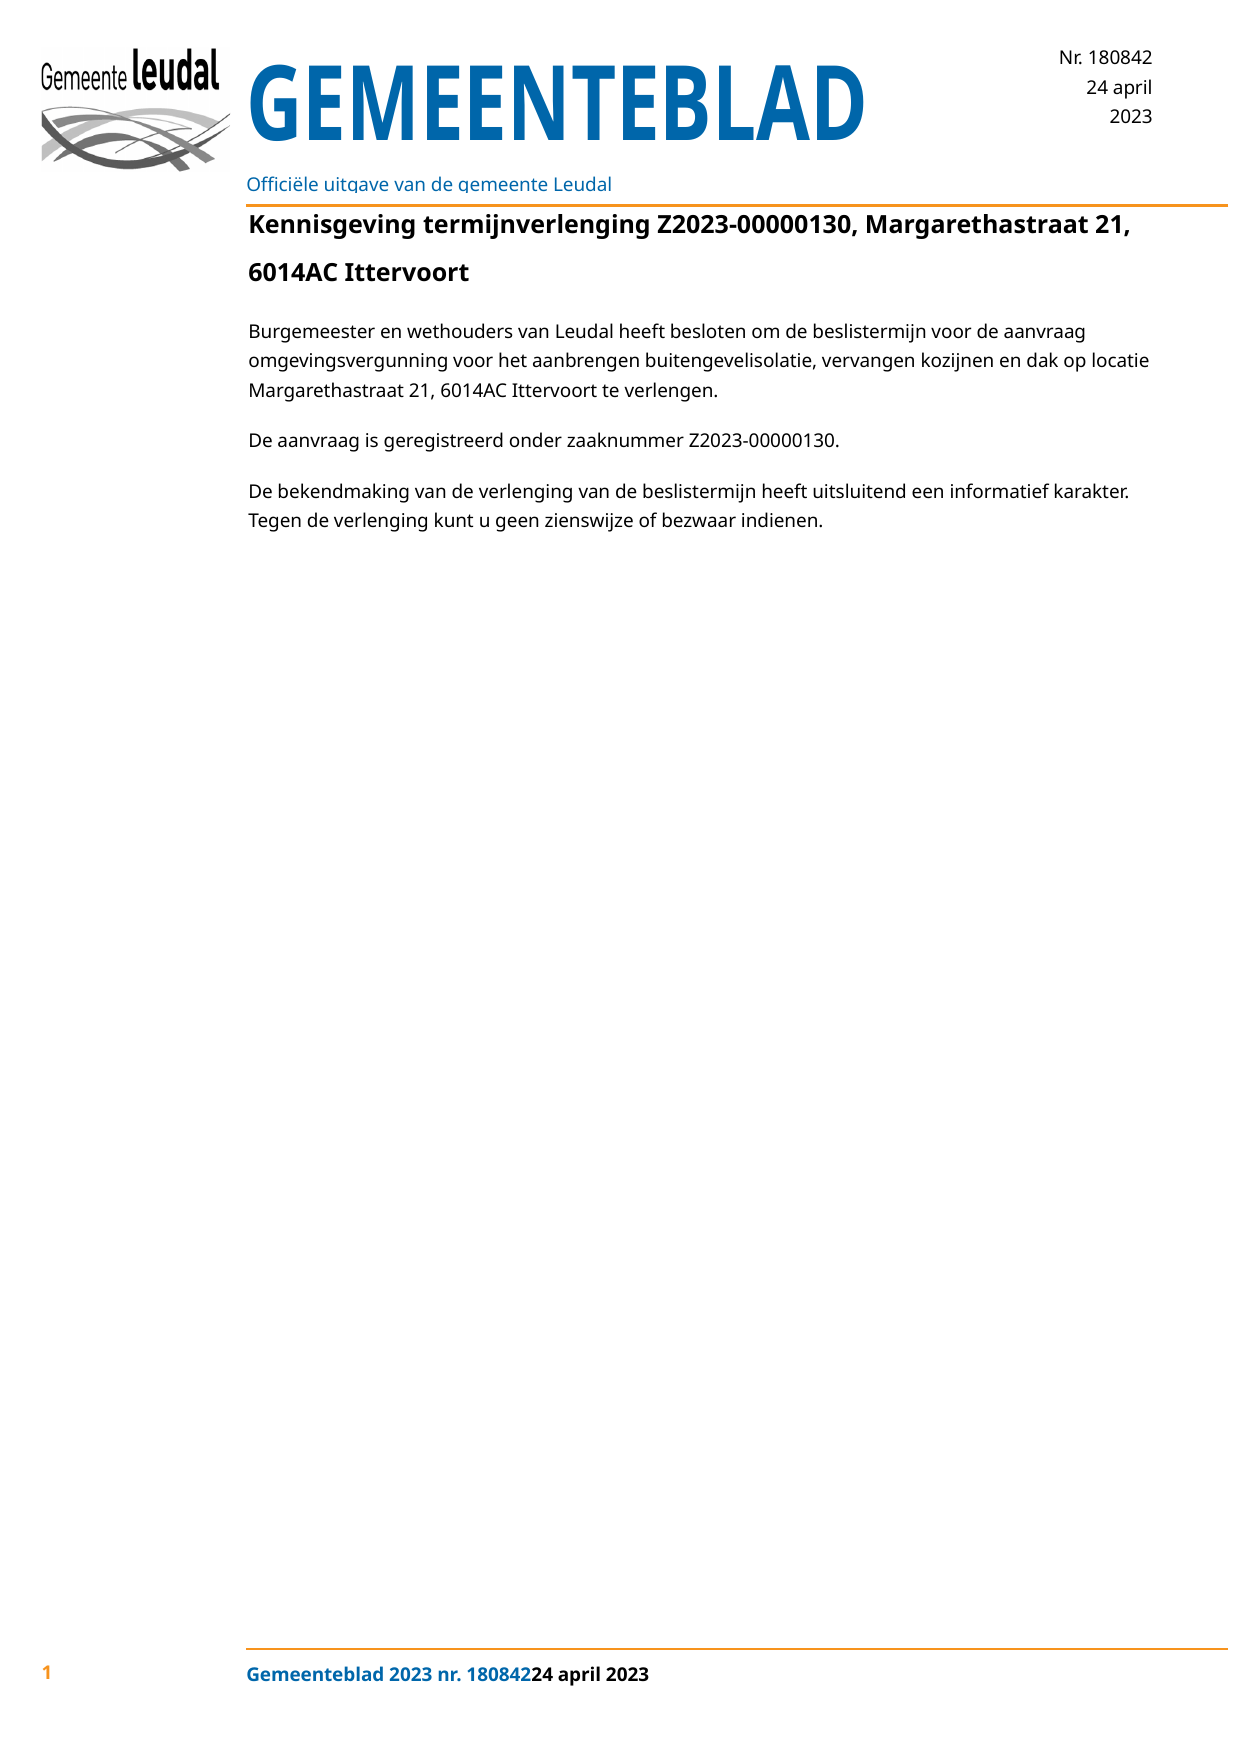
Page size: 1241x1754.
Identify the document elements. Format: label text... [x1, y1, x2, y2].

text De aanvraag is geregistreerd onder zaaknummer Z2023-00000130. [248, 427, 1152, 453]
text Burgemeester en wethouders van Leudal heeft besloten om de beslistermijn voor de aanvraag omgevingsvergunning voor het aanbrengen buitengevelisolatie, vervangen kozijnen en dak op locatie Margarethastraat 21, 6014AC Ittervoort te verlengen. [248, 318, 1152, 403]
text Kennisgeving termijnverlenging Z2023-00000130, Margarethastraat 21, 6014AC Ittervoort [248, 207, 1152, 288]
text De bekendmaking van de verlenging van de beslistermijn heeft uitsluitend een informatief karakter. Tegen de verlenging kunt u geen zienswijze of bezwaar indienen. [248, 478, 1152, 533]
picture [41, 47, 231, 172]
